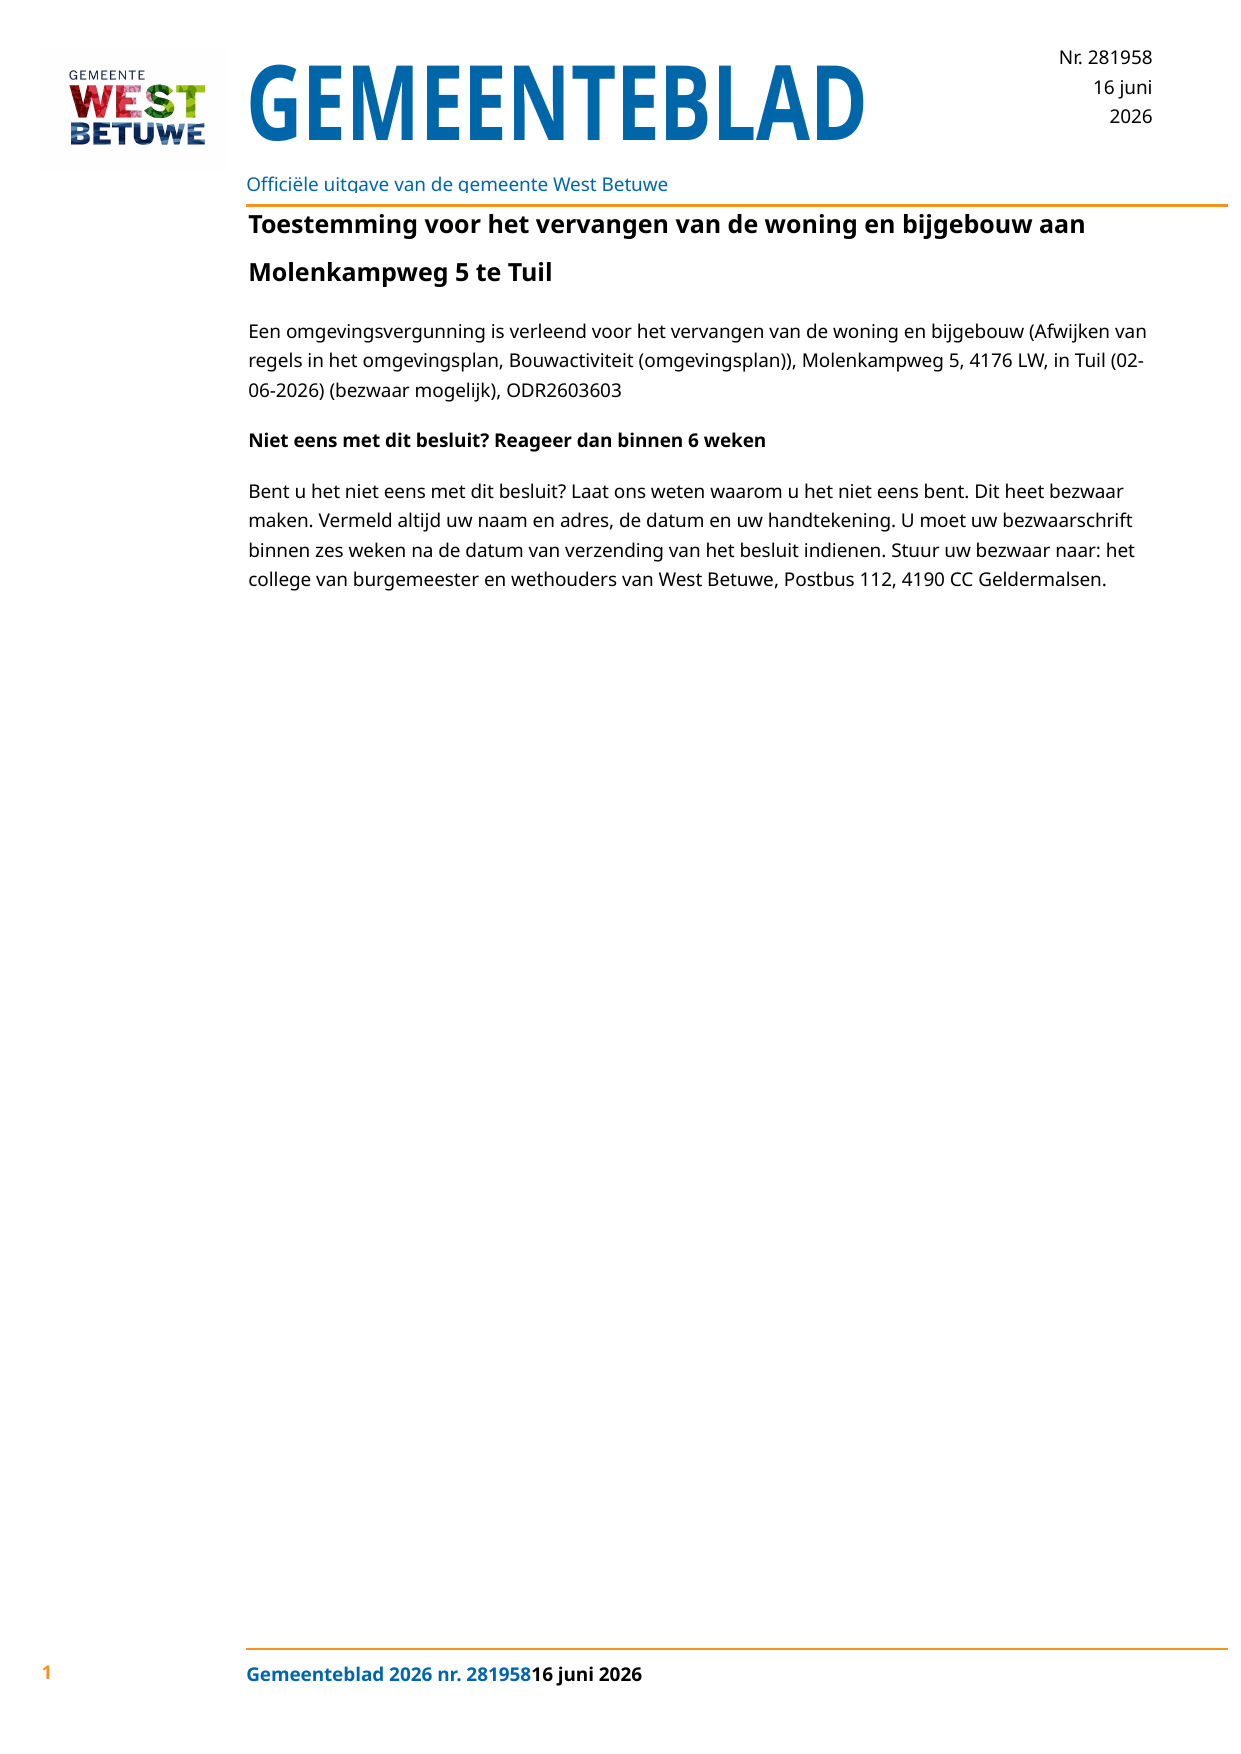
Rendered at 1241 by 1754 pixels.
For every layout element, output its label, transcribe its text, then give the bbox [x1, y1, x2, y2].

text Een omgevingsvergunning is verleend voor het vervangen van de woning en bijgebouw (Afwijken van regels in het omgevingsplan, Bouwactiviteit (omgevingsplan)), Molenkampweg 5, 4176 LW, in Tuil (02-06-2026) (bezwaar mogelijk), ODR2603603 [248, 318, 1152, 403]
picture [41, 47, 231, 172]
text Bent u het niet eens met dit besluit? Laat ons weten waarom u het niet eens bent. Dit heet bezwaar maken. Vermeld altijd uw naam en adres, de datum en uw handtekening. U moet uw bezwaarschrift binnen zes weken na de datum van verzending van het besluit indienen. Stuur uw bezwaar naar: het college van burgemeester en wethouders van West Betuwe, Postbus 112, 4190 CC Geldermalsen. [248, 478, 1152, 592]
text Toestemming voor het vervangen van de woning en bijgebouw aan Molenkampweg 5 te Tuil [248, 207, 1152, 288]
text Niet eens met dit besluit? Reageer dan binnen 6 weken [248, 427, 1152, 453]
